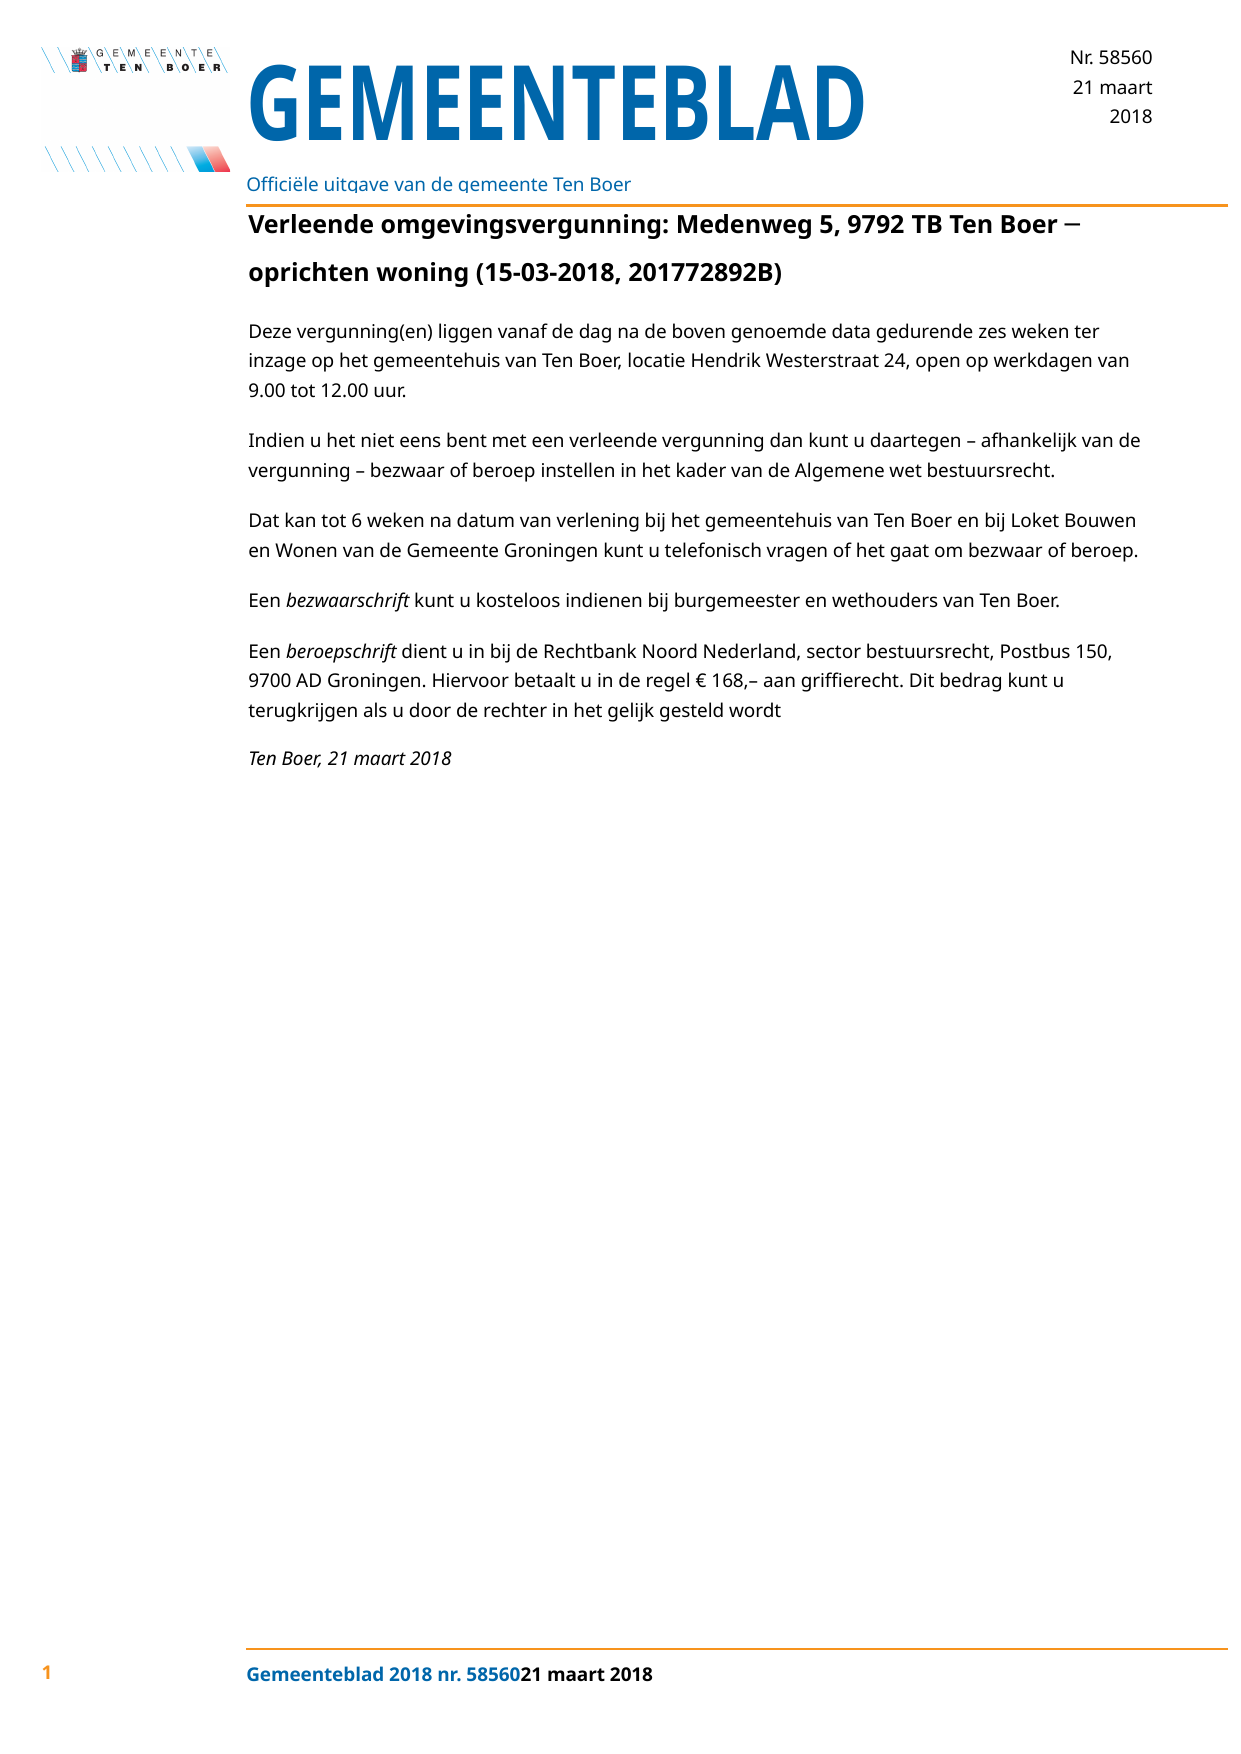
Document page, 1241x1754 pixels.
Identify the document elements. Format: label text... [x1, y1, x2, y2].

text Een bezwaarschrift kunt u kosteloos indienen bij burgemeester en wethouders van Ten Boer. [248, 587, 1152, 613]
picture [41, 47, 231, 172]
text Indien u het niet eens bent met een verleende vergunning dan kunt u daartegen – afhankelijk van de vergunning – bezwaar of beroep instellen in het kader van de Algemene wet bestuursrecht. [248, 427, 1152, 483]
text Dat kan tot 6 weken na datum van verlening bij het gemeentehuis van Ten Boer en bij Loket Bouwen en Wonen van de Gemeente Groningen kunt u telefonisch vragen of het gaat om bezwaar of beroep. [248, 507, 1152, 563]
text Ten Boer, 21 maart 2018 [248, 745, 1152, 771]
text Deze vergunning(en) liggen vanaf de dag na de boven genoemde data gedurende zes weken ter inzage op het gemeentehuis van Ten Boer, locatie Hendrik Westerstraat 24, open op werkdagen van 9.00 tot 12.00 uur. [248, 318, 1152, 403]
text Verleende omgevingsvergunning: Medenweg 5, 9792 TB Ten Boer ─ oprichten woning (15-03-2018, 201772892B) [248, 207, 1152, 288]
text Een beroepschrift dient u in bij de Rechtbank Noord Nederland, sector bestuursrecht, Postbus 150, 9700 AD Groningen. Hiervoor betaalt u in de regel € 168,– aan griffierecht. Dit bedrag kunt u terugkrijgen als u door de rechter in het gelijk gesteld wordt [248, 638, 1152, 723]
